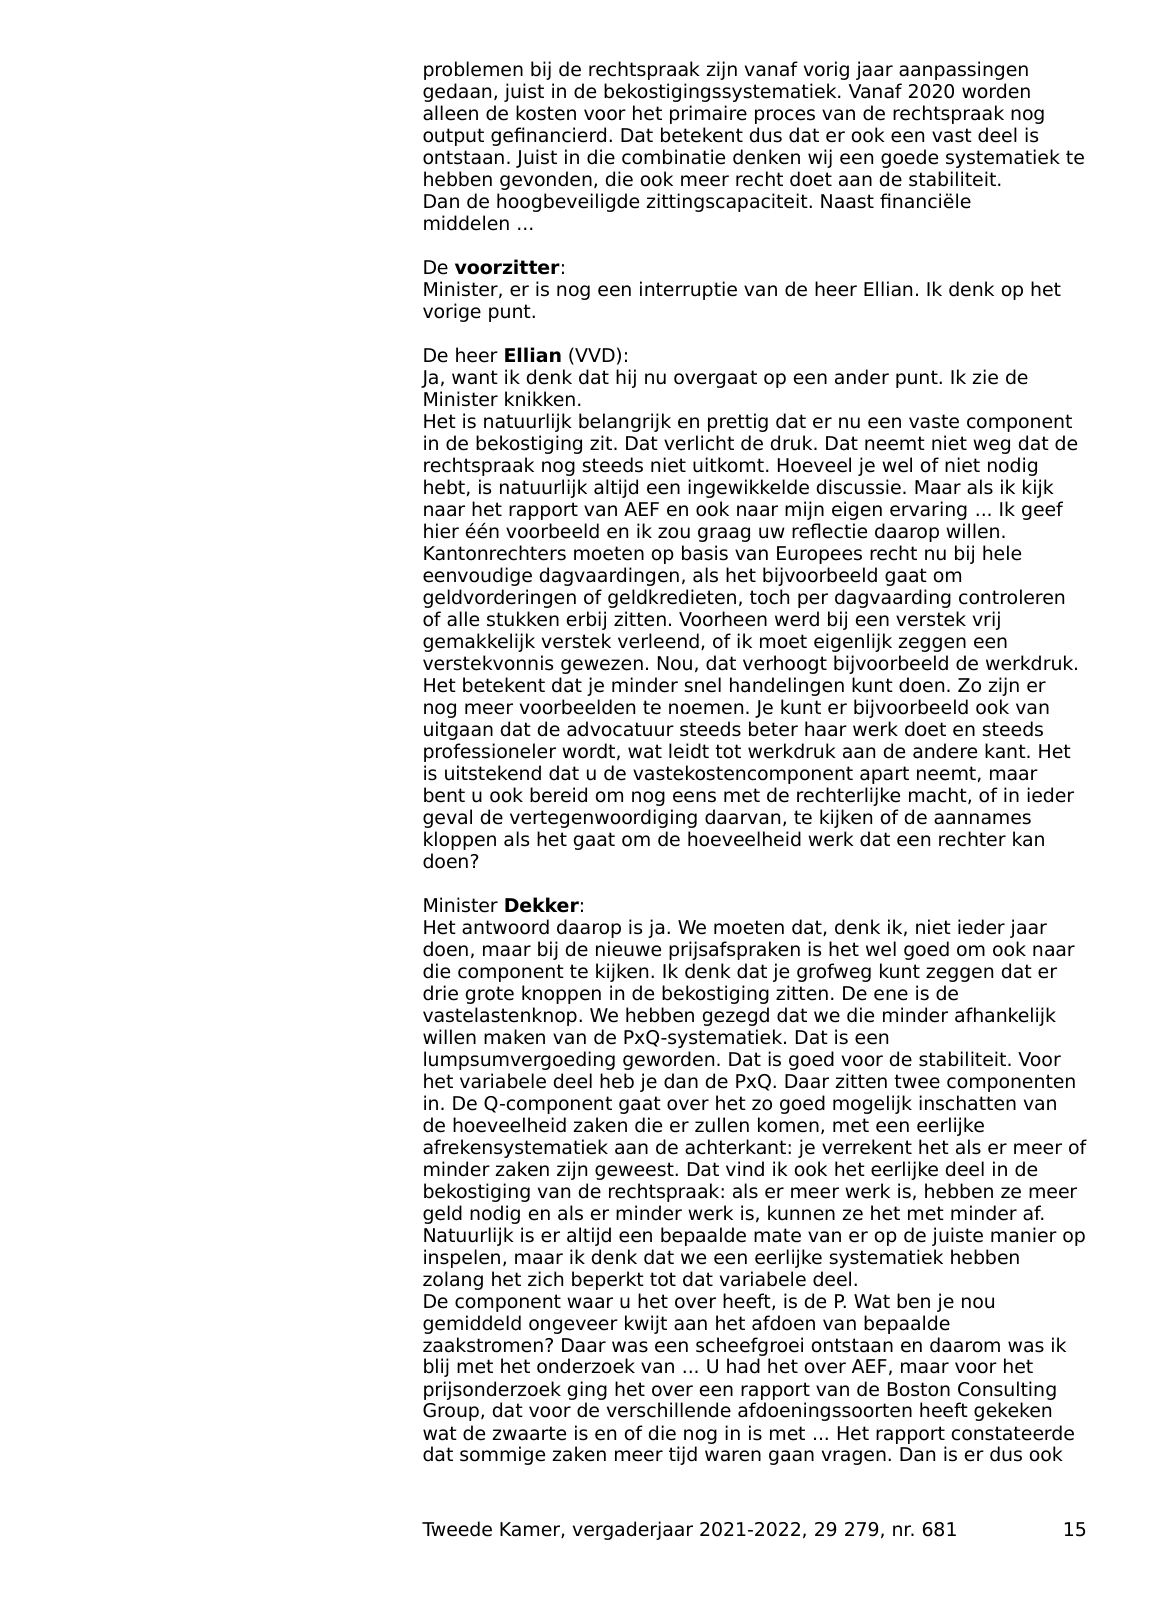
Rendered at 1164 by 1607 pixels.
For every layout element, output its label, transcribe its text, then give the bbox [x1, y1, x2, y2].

text Het antwoord daarop is ja. We moeten dat, denk ik, niet ieder jaar doen, maar bij de nieuwe prijsafspraken is het wel goed om ook naar die component te kijken. Ik denk dat je grofweg kunt zeggen dat er drie grote knoppen in de bekostiging zitten. De ene is de vastelastenknop. We hebben gezegd dat we die minder afhankelijk willen maken van de PxQ-systematiek. Dat is een lumpsumvergoeding geworden. Dat is goed voor de stabiliteit. Voor het variabele deel heb je dan de PxQ. Daar zitten twee componenten in. De Q-component gaat over het zo goed mogelijk inschatten van de hoeveelheid zaken die er zullen komen, met een eerlijke afrekensystematiek aan de achterkant: je verrekent het als er meer of minder zaken zijn geweest. Dat vind ik ook het eerlijke deel in de bekostiging van de rechtspraak: als er meer werk is, hebben ze meer geld nodig en als er minder werk is, kunnen ze het met minder af. Natuurlijk is er altijd een bepaalde mate van er op de juiste manier op inspelen, maar ik denk dat we een eerlijke systematiek hebben zolang het zich beperkt tot dat variabele deel. [422, 917, 1087, 1291]
text Het is natuurlijk belangrijk en prettig dat er nu een vaste component in de bekostiging zit. Dat verlicht de druk. Dat neemt niet weg dat de rechtspraak nog steeds niet uitkomt. Hoeveel je wel of niet nodig hebt, is natuurlijk altijd een ingewikkelde discussie. Maar als ik kijk naar het rapport van AEF en ook naar mijn eigen ervaring ... Ik geef hier één voorbeeld en ik zou graag uw reflectie daarop willen. [422, 411, 1087, 543]
text Kantonrechters moeten op basis van Europees recht nu bij hele eenvoudige dagvaardingen, als het bijvoorbeeld gaat om geldvorderingen of geldkredieten, toch per dagvaarding controleren of alle stukken erbij zitten. Voorheen werd bij een verstek vrij gemakkelijk verstek verleend, of ik moet eigenlijk zeggen een verstekvonnis gewezen. Nou, dat verhoogt bijvoorbeeld de werkdruk. Het betekent dat je minder snel handelingen kunt doen. Zo zijn er nog meer voorbeelden te noemen. Je kunt er bijvoorbeeld ook van uitgaan dat de advocatuur steeds beter haar werk doet en steeds professioneler wordt, wat leidt tot werkdruk aan de andere kant. Het is uitstekend dat u de vastekostencomponent apart neemt, maar bent u ook bereid om nog eens met de rechterlijke macht, of in ieder geval de vertegenwoordiging daarvan, te kijken of de aannames kloppen als het gaat om de hoeveelheid werk dat een rechter kan doen? [422, 543, 1087, 873]
text problemen bij de rechtspraak zijn vanaf vorig jaar aanpassingen gedaan, juist in de bekostigingssystematiek. Vanaf 2020 worden alleen de kosten voor het primaire proces van de rechtspraak nog output gefinancierd. Dat betekent dus dat er ook een vast deel is ontstaan. Juist in die combinatie denken wij een goede systematiek te hebben gevonden, die ook meer recht doet aan de stabiliteit. [422, 59, 1087, 191]
text Dan de hoogbeveiligde zittingscapaciteit. Naast financiële middelen ... [422, 191, 1087, 235]
text De voorzitter: [422, 257, 1087, 279]
text De component waar u het over heeft, is de P. Wat ben je nou gemiddeld ongeveer kwijt aan het afdoen van bepaalde zaakstromen? Daar was een scheefgroei ontstaan en daarom was ik blij met het onderzoek van ... U had het over AEF, maar voor het prijsonderzoek ging het over een rapport van de Boston Consulting Group, dat voor de verschillende afdoeningssoorten heeft gekeken wat de zwaarte is en of die nog in is met ... Het rapport constateerde dat sommige zaken meer tijd waren gaan vragen. Dan is er dus ook [422, 1291, 1087, 1466]
text Minister, er is nog een interruptie van de heer Ellian. Ik denk op het vorige punt. [422, 279, 1087, 323]
text De heer Ellian (VVD): [422, 345, 1087, 367]
text Ja, want ik denk dat hij nu overgaat op een ander punt. Ik zie de Minister knikken. [422, 367, 1087, 411]
text Minister Dekker: [422, 895, 1087, 917]
